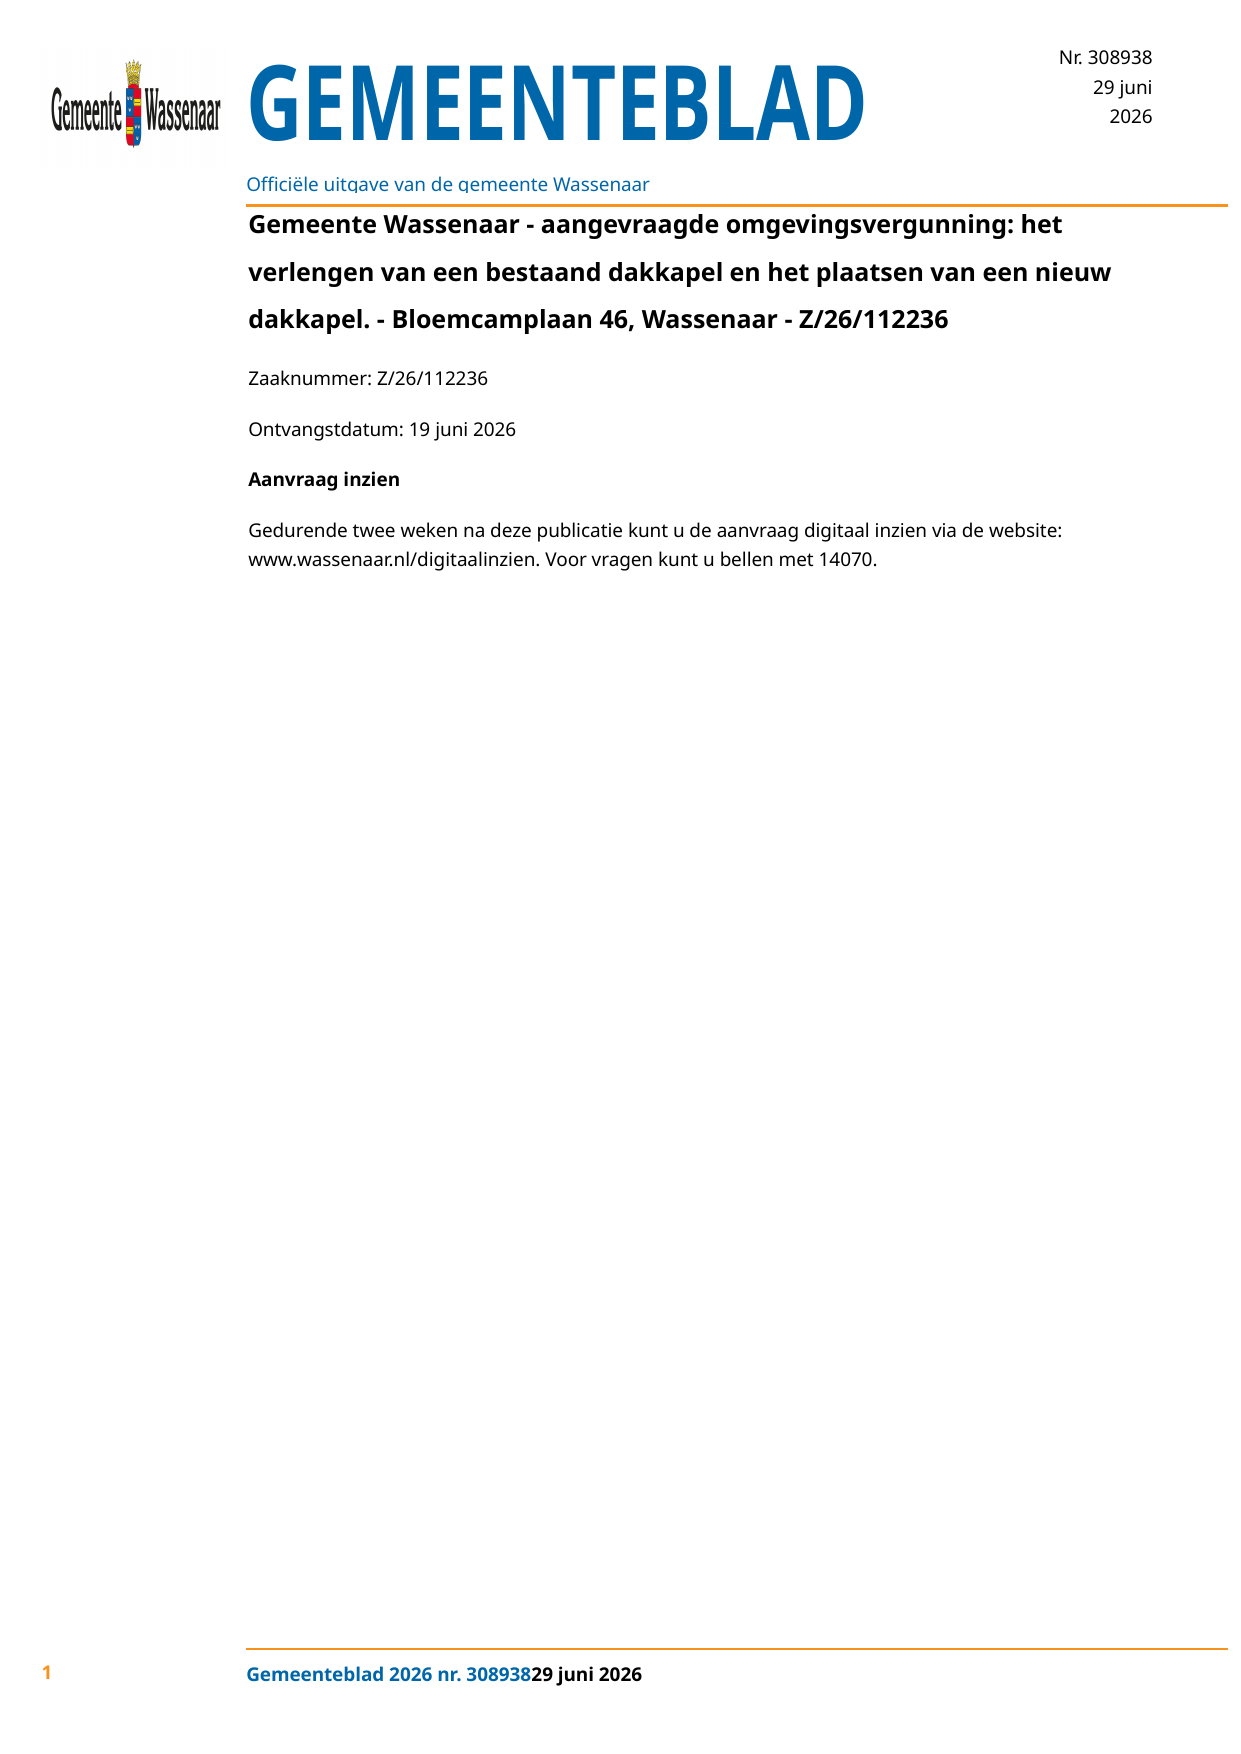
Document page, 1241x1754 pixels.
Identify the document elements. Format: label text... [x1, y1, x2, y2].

picture [41, 47, 231, 172]
text Gemeente Wassenaar - aangevraagde omgevingsvergunning: het verlengen van een bestaand dakkapel en het plaatsen van een nieuw dakkapel. - Bloemcamplaan 46, Wassenaar - Z/26/112236 [248, 207, 1152, 336]
text Ontvangstdatum: 19 juni 2026 [248, 416, 1152, 442]
text Aanvraag inzien [248, 466, 1152, 492]
text Zaaknummer: Z/26/112236 [248, 366, 1152, 391]
text Gedurende twee weken na deze publicatie kunt u de aanvraag digitaal inzien via de website: www.wassenaar.nl/digitaalinzien. Voor vragen kunt u bellen met 14070. [248, 517, 1152, 572]
